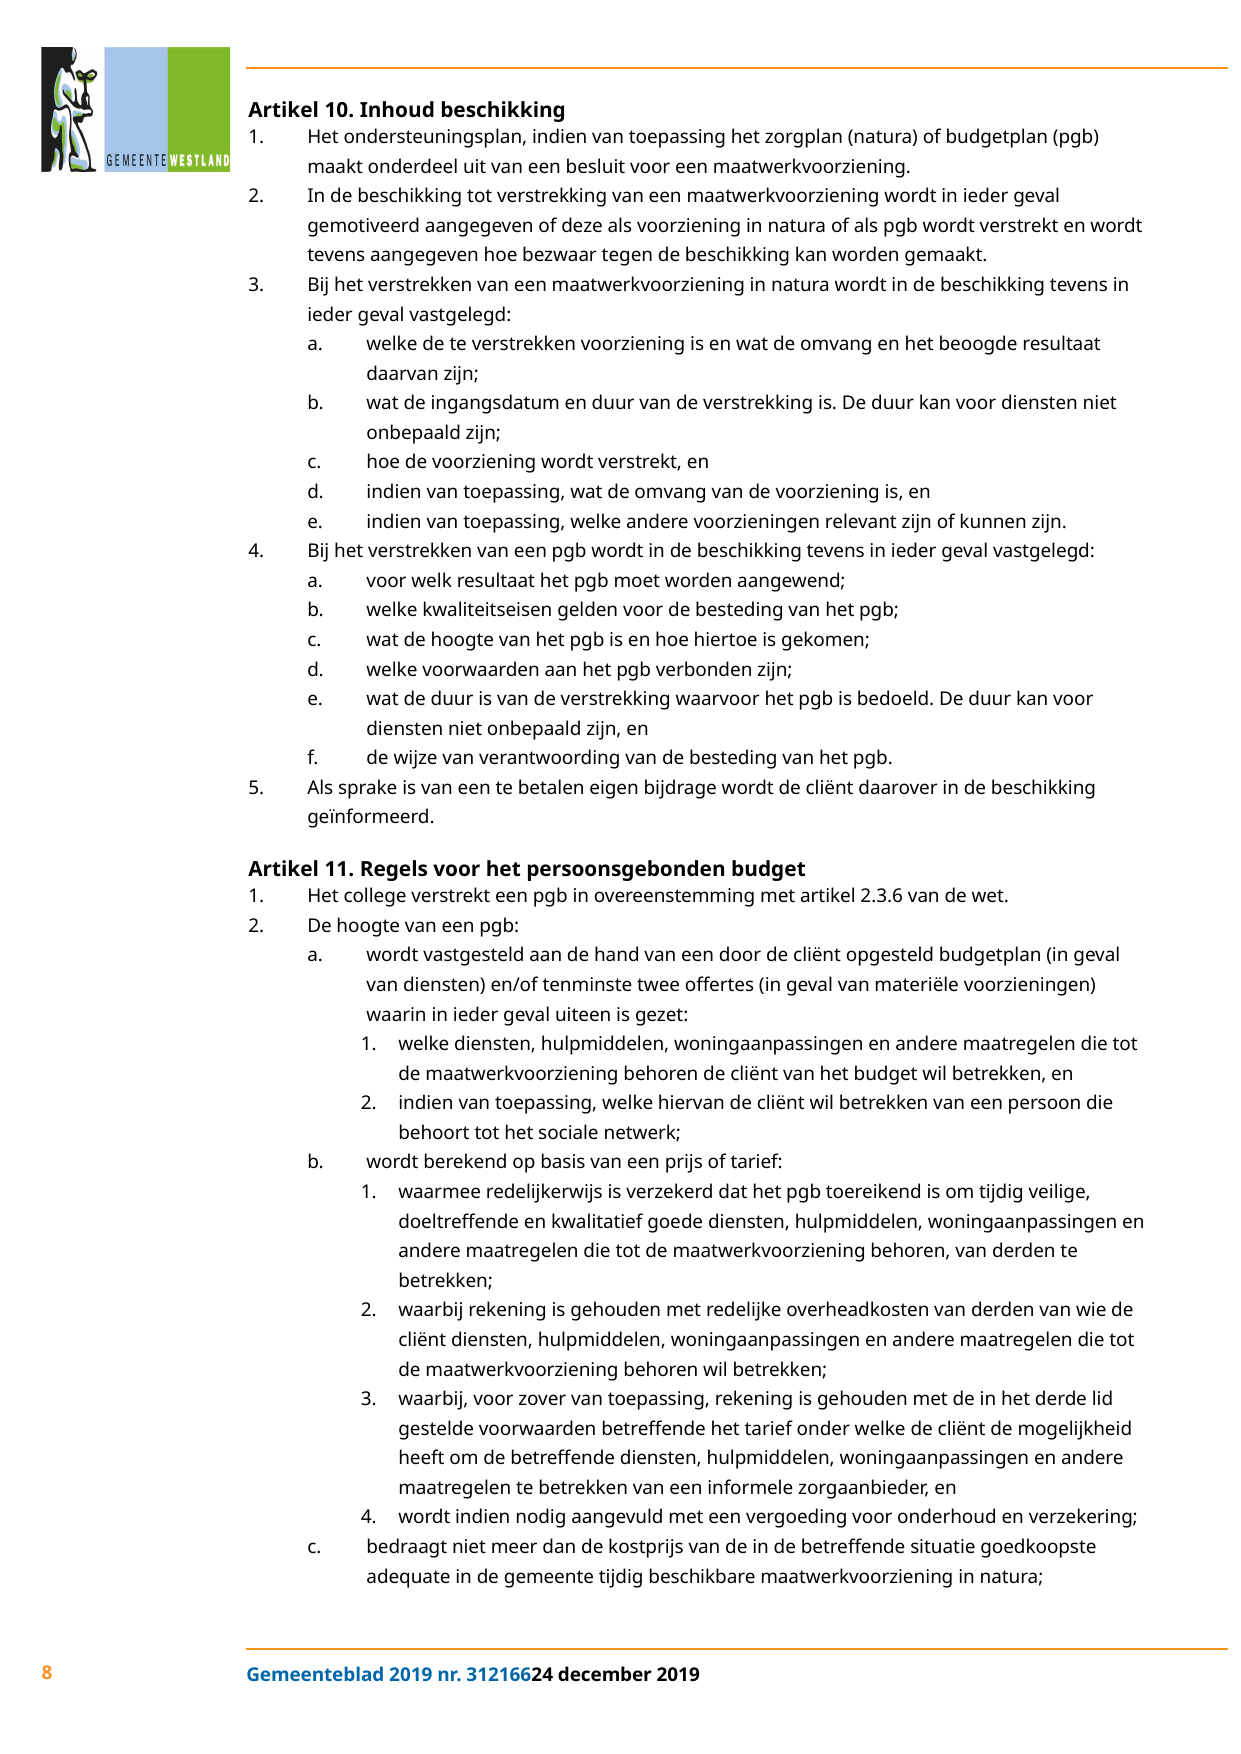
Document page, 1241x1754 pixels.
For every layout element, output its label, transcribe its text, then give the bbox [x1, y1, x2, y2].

list wat de ingangsdatum en duur van de verstrekking is. De duur kan voor diensten niet onbepaald zijn; [307, 389, 1152, 445]
list indien van toepassing, wat de omvang van de voorziening is, en [307, 478, 1152, 504]
list Als sprake is van een te betalen eigen bijdrage wordt de cliënt daarover in de beschikking geïnformeerd. [248, 774, 1152, 829]
text Artikel 11. Regels voor het persoonsgebonden budget [248, 854, 1152, 882]
list bedraagt niet meer dan de kostprijs van de in de betreffende situatie goedkoopste adequate in de gemeente tijdig beschikbare maatwerkvoorziening in natura; [307, 1533, 1152, 1589]
list wordt indien nodig aangevuld met een vergoeding voor onderhoud en verzekering; [361, 1504, 1152, 1529]
list waarbij rekening is gehouden met redelijke overheadkosten van derden van wie de cliënt diensten, hulpmiddelen, woningaanpassingen en andere maatregelen die tot de maatwerkvoorziening behoren wil betrekken; [361, 1297, 1152, 1382]
list indien van toepassing, welke hiervan de cliënt wil betrekken van een persoon die behoort tot het sociale netwerk; [361, 1089, 1152, 1145]
list welke de te verstrekken voorziening is en wat de omvang en het beoogde resultaat daarvan zijn; [307, 330, 1152, 386]
list Bij het verstrekken van een maatwerkvoorziening in natura wordt in de beschikking tevens in ieder geval vastgelegd: [248, 271, 1152, 326]
picture [41, 47, 231, 172]
list wat de duur is van de verstrekking waarvoor het pgb is bedoeld. De duur kan voor diensten niet onbepaald zijn, en [307, 685, 1152, 741]
list wordt vastgesteld aan de hand van een door de cliënt opgesteld budgetplan (in geval van diensten) en/of tenminste twee offertes (in geval van materiële voorzieningen) waarin in ieder geval uiteen is gezet: [307, 942, 1152, 1027]
list hoe de voorziening wordt verstrekt, en [307, 449, 1152, 474]
list waarmee redelijkerwijs is verzekerd dat het pgb toereikend is om tijdig veilige, doeltreffende en kwalitatief goede diensten, hulpmiddelen, woningaanpassingen en andere maatregelen die tot de maatwerkvoorziening behoren, van derden te betrekken; [361, 1178, 1152, 1293]
list welke kwaliteitseisen gelden voor de besteding van het pgb; [307, 597, 1152, 622]
list voor welk resultaat het pgb moet worden aangewend; [307, 567, 1152, 593]
list In de beschikking tot verstrekking van een maatwerkvoorziening wordt in ieder geval gemotiveerd aangegeven of deze als voorziening in natura of als pgb wordt verstrekt en wordt tevens aangegeven hoe bezwaar tegen de beschikking kan worden gemaakt. [248, 182, 1152, 267]
list Het ondersteuningsplan, indien van toepassing het zorgplan (natura) of budgetplan (pgb) maakt onderdeel uit van een besluit voor een maatwerkvoorziening. [248, 123, 1152, 178]
list Het college verstrekt een pgb in overeenstemming met artikel 2.3.6 van de wet. [248, 882, 1152, 908]
list wordt berekend op basis van een prijs of tarief: [307, 1149, 1152, 1174]
text Artikel 10. Inhoud beschikking [248, 95, 1152, 123]
list indien van toepassing, welke andere voorzieningen relevant zijn of kunnen zijn. [307, 508, 1152, 533]
list De hoogte van een pgb: [248, 912, 1152, 938]
list Bij het verstrekken van een pgb wordt in de beschikking tevens in ieder geval vastgelegd: [248, 537, 1152, 563]
list wat de hoogte van het pgb is en hoe hiertoe is gekomen; [307, 626, 1152, 652]
list welke diensten, hulpmiddelen, woningaanpassingen en andere maatregelen die tot de maatwerkvoorziening behoren de cliënt van het budget wil betrekken, en [361, 1030, 1152, 1086]
list welke voorwaarden aan het pgb verbonden zijn; [307, 656, 1152, 681]
list waarbij, voor zover van toepassing, rekening is gehouden met de in het derde lid gestelde voorwaarden betreffende het tarief onder welke de cliënt de mogelijkheid heeft om de betreffende diensten, hulpmiddelen, woningaanpassingen en andere maatregelen te betrekken van een informele zorgaanbieder, en [361, 1385, 1152, 1500]
list de wijze van verantwoording van de besteding van het pgb. [307, 744, 1152, 770]
